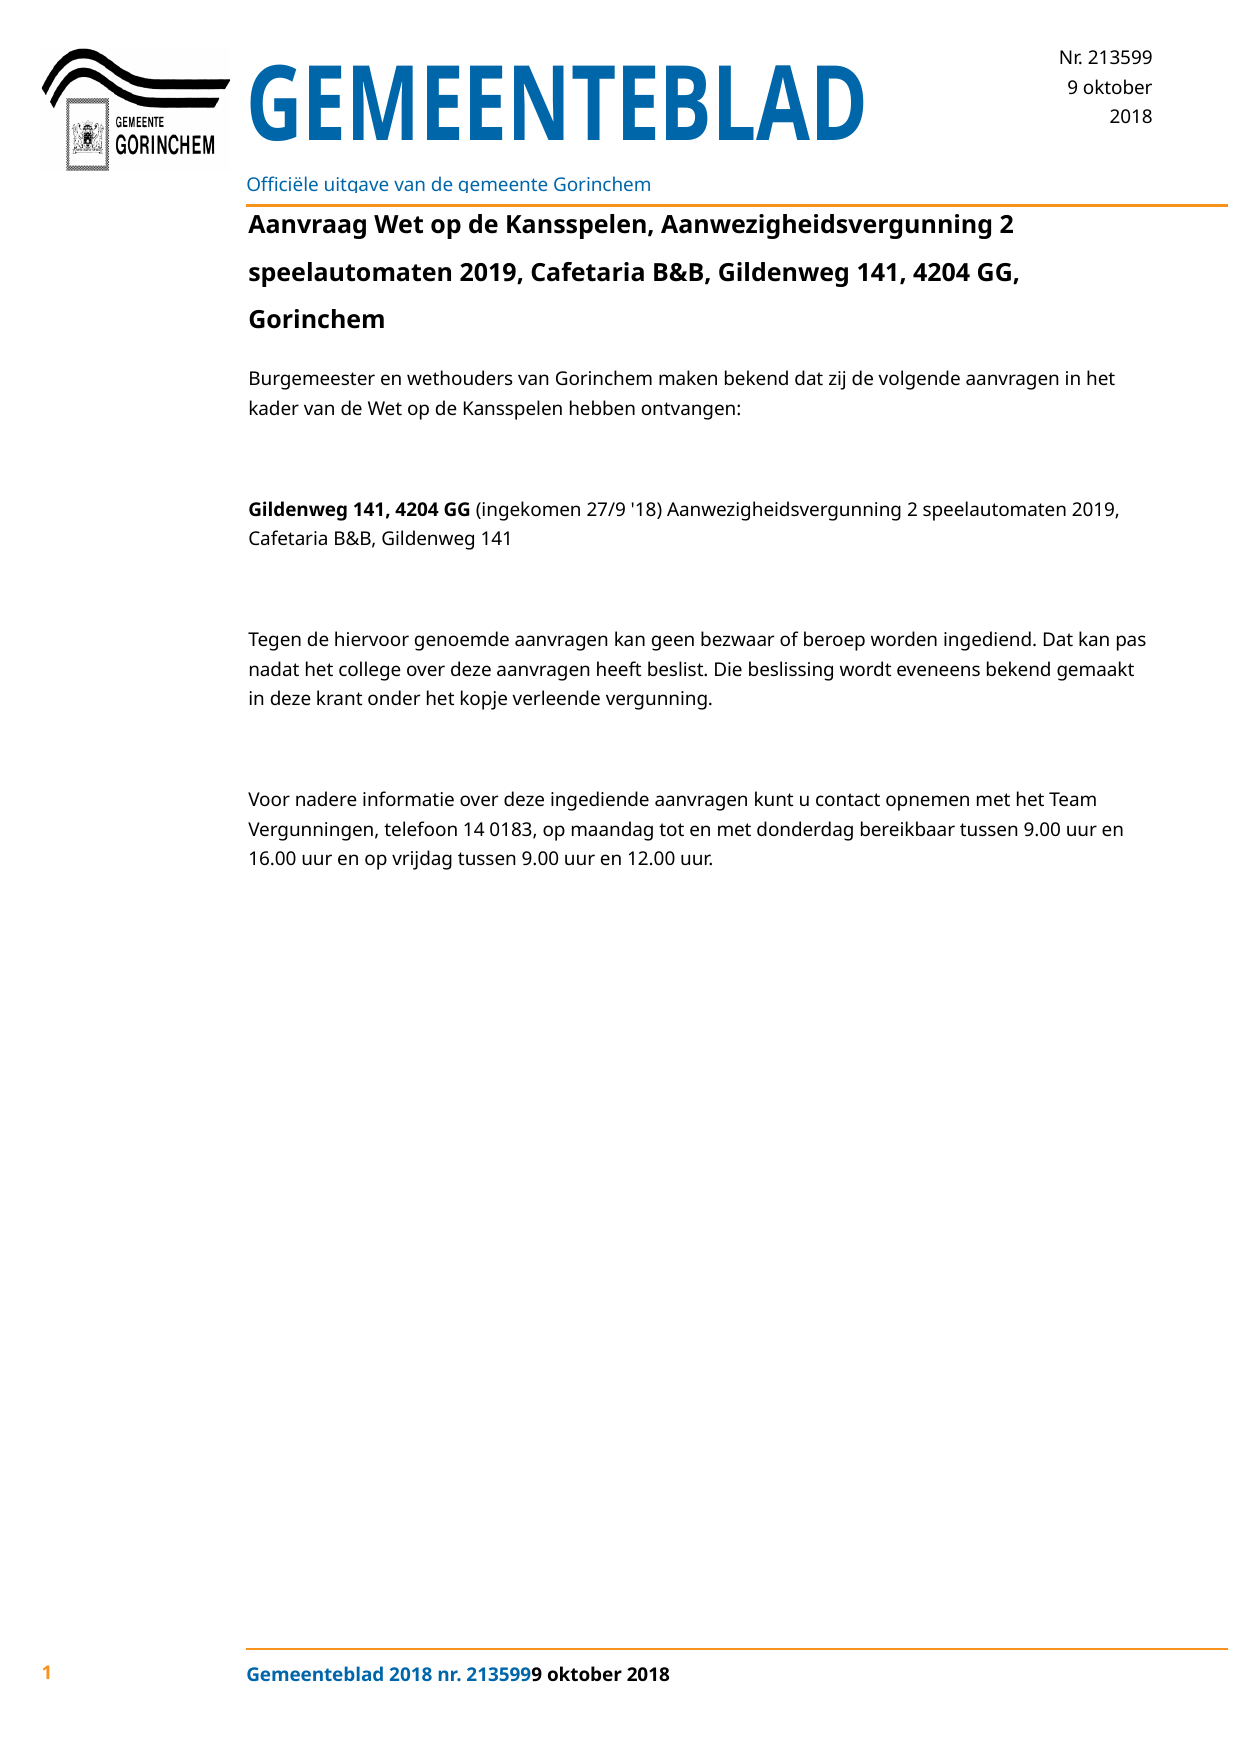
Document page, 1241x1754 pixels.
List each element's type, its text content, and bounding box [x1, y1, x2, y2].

text Voor nadere informatie over deze ingediende aanvragen kunt u contact opnemen met het Team Vergunningen, telefoon 14 0183, op maandag tot en met donderdag bereikbaar tussen 9.00 uur en 16.00 uur en op vrijdag tussen 9.00 uur en 12.00 uur. [248, 786, 1152, 871]
picture [41, 47, 231, 172]
text Burgemeester en wethouders van Gorinchem maken bekend dat zij de volgende aanvragen in het kader van de Wet op de Kansspelen hebben ontvangen: [248, 366, 1152, 421]
text Aanvraag Wet op de Kansspelen, Aanwezigheidsvergunning 2 speelautomaten 2019, Cafetaria B&B, Gildenweg 141, 4204 GG, Gorinchem [248, 207, 1152, 336]
text Tegen de hiervoor genoemde aanvragen kan geen bezwaar of beroep worden ingediend. Dat kan pas nadat het college over deze aanvragen heeft beslist. Die beslissing wordt eveneens bekend gemaakt in deze krant onder het kopje verleende vergunning. [248, 626, 1152, 711]
text Gildenweg 141, 4204 GG (ingekomen 27/9 '18) Aanwezigheidsvergunning 2 speelautomaten 2019, Cafetaria B&B, Gildenweg 141 [248, 496, 1152, 551]
